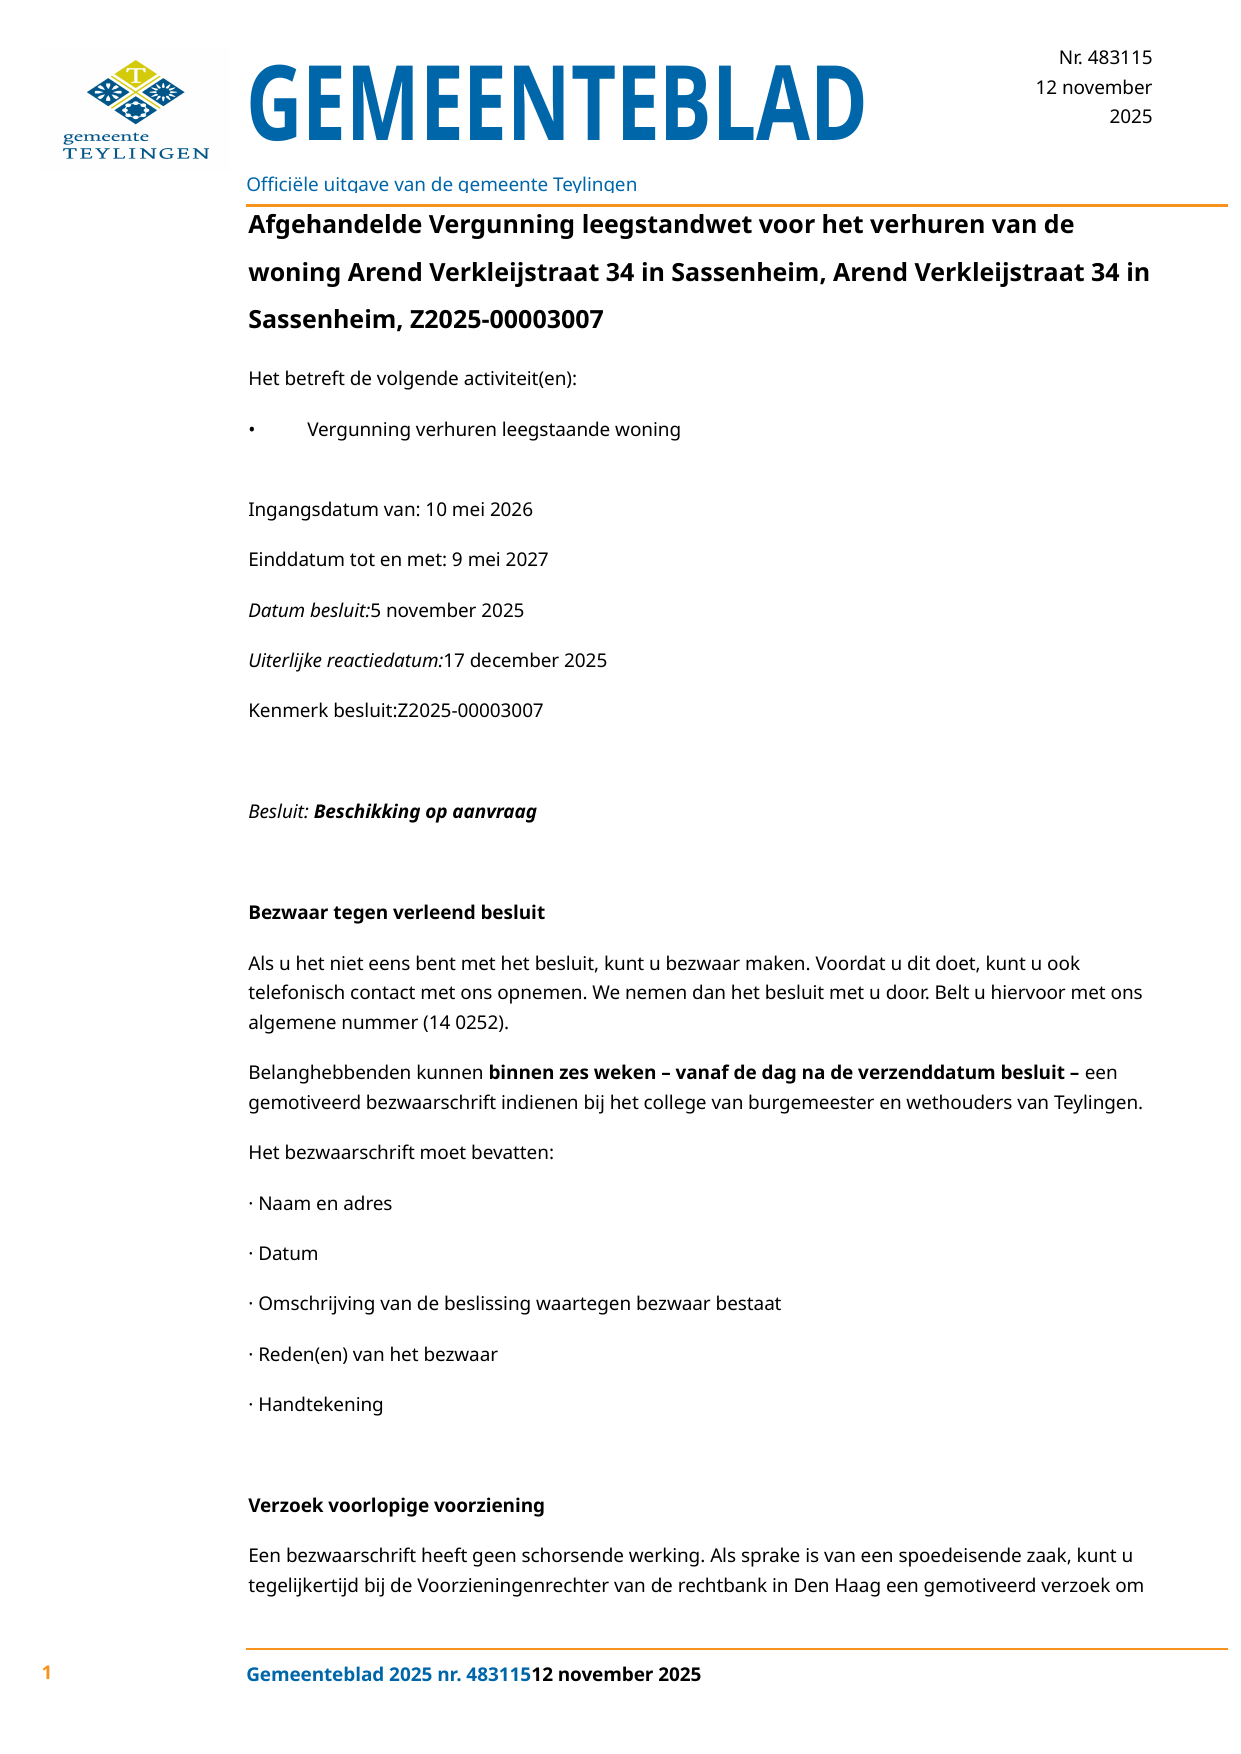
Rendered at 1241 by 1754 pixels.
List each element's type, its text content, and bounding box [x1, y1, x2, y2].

text · Omschrijving van de beslissing waartegen bezwaar bestaat [248, 1291, 1152, 1316]
text · Reden(en) van het bezwaar [248, 1341, 1152, 1367]
text Einddatum tot en met: 9 mei 2027 [248, 546, 1152, 572]
text Afgehandelde Vergunning leegstandwet voor het verhuren van de woning Arend Verkleijstraat 34 in Sassenheim, Arend Verkleijstraat 34 in Sassenheim, Z2025-00003007 [248, 207, 1152, 336]
text Uiterlijke reactiedatum:17 december 2025 [248, 647, 1152, 673]
text · Datum [248, 1240, 1152, 1266]
text Belanghebbenden kunnen binnen zes weken – vanaf de dag na de verzenddatum besluit – een gemotiveerd bezwaarschrift indienen bij het college van burgemeester en wethouders van Teylingen. [248, 1059, 1152, 1114]
text Het betreft de volgende activiteit(en): [248, 366, 1152, 391]
list Vergunning verhuren leegstaande woning [248, 416, 1152, 442]
text Datum besluit:5 november 2025 [248, 597, 1152, 622]
text Het bezwaarschrift moet bevatten: [248, 1139, 1152, 1165]
text Besluit: Beschikking op aanvraag [248, 798, 1152, 824]
text Ingangsdatum van: 10 mei 2026 [248, 496, 1152, 522]
text · Handtekening [248, 1391, 1152, 1417]
text Kenmerk besluit:Z2025-00003007 [248, 698, 1152, 723]
text Verzoek voorlopige voorziening [248, 1492, 1152, 1518]
text Als u het niet eens bent met het besluit, kunt u bezwaar maken. Voordat u dit doet, kunt u ook telefonisch contact met ons opnemen. We nemen dan het besluit met u door. Belt u hiervoor met ons algemene nummer (14 0252). [248, 950, 1152, 1034]
text · Naam en adres [248, 1190, 1152, 1215]
picture [41, 47, 231, 172]
text Een bezwaarschrift heeft geen schorsende werking. Als sprake is van een spoedeisende zaak, kunt u tegelijkertijd bij de Voorzieningenrechter van de rechtbank in Den Haag een gemotiveerd verzoek om [248, 1543, 1152, 1598]
text Bezwaar tegen verleend besluit [248, 899, 1152, 925]
